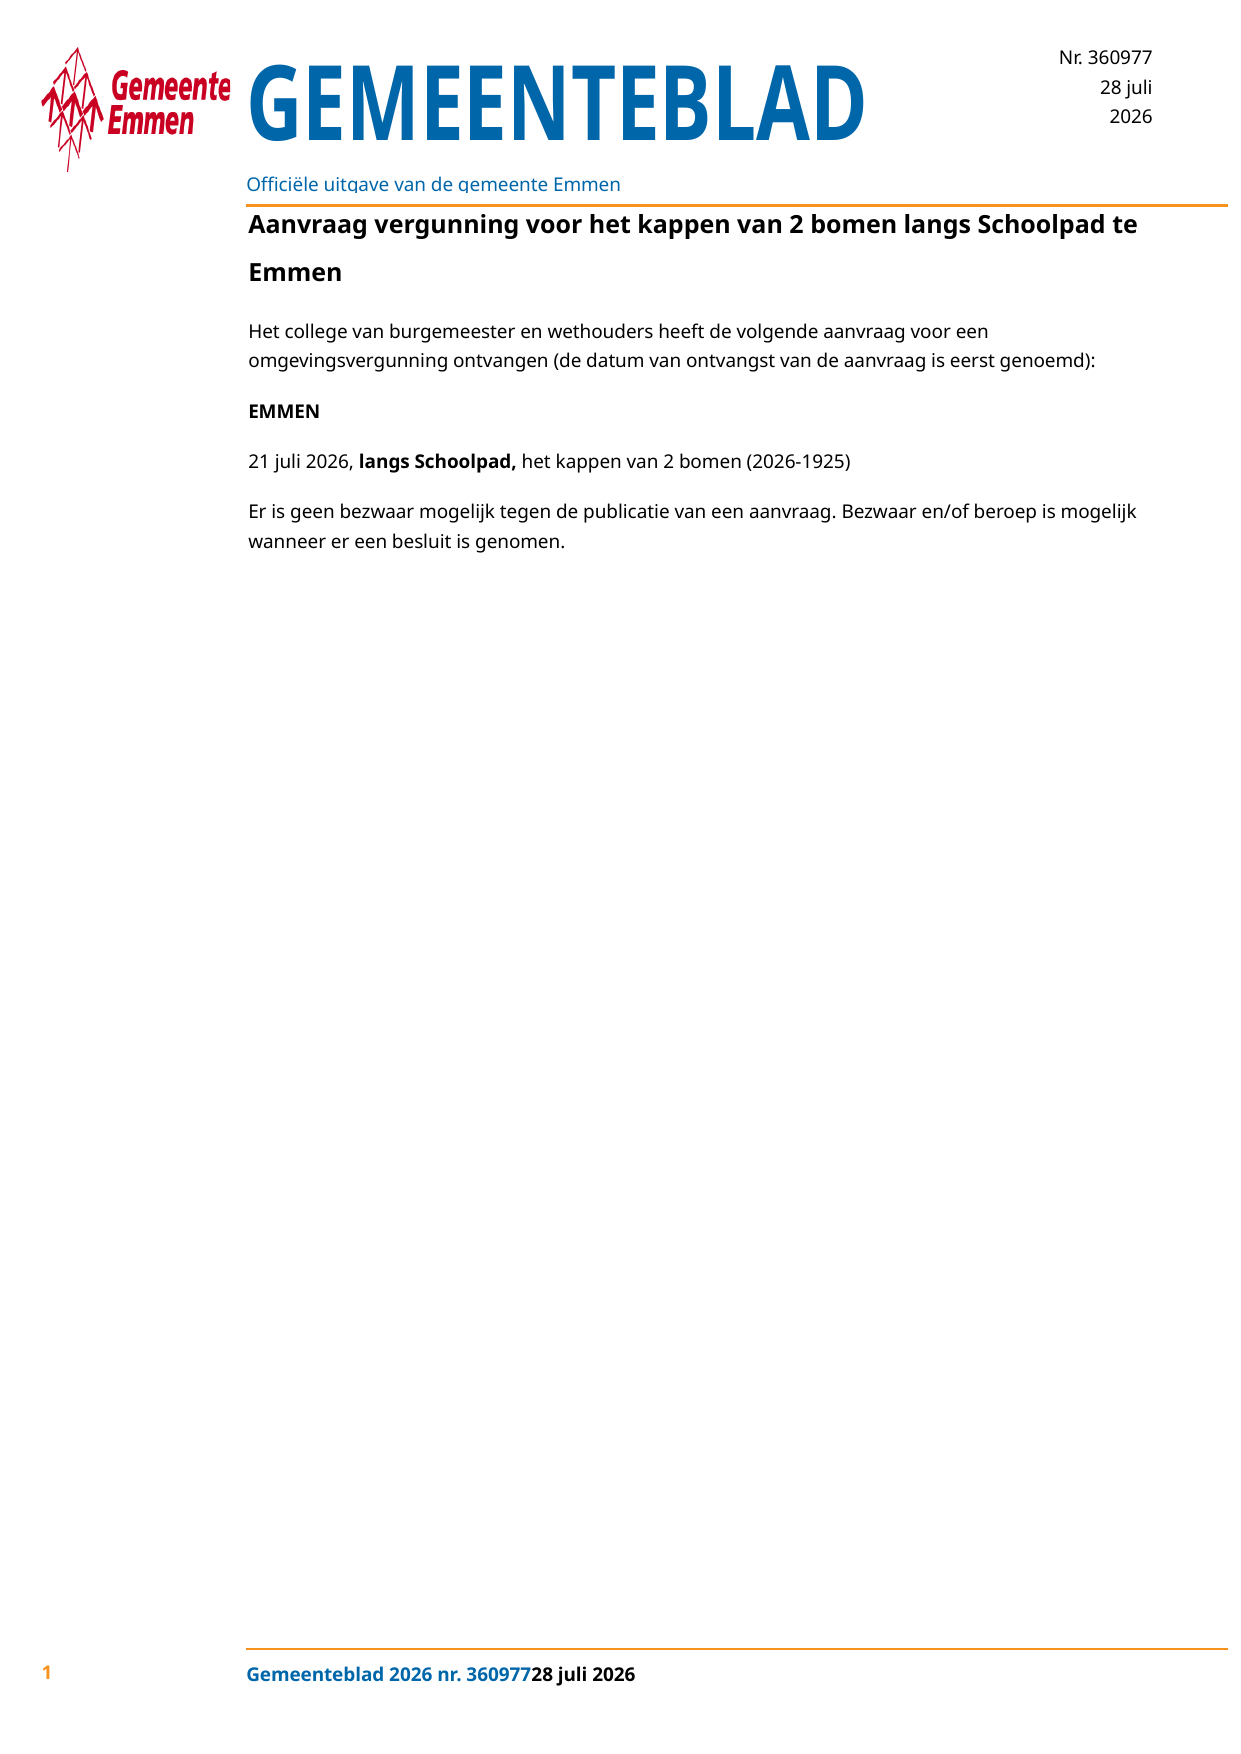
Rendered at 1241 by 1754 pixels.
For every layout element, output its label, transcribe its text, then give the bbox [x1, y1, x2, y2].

text 21 juli 2026, langs Schoolpad, het kappen van 2 bomen (2026-1925) [248, 448, 1152, 474]
text EMMEN [248, 398, 1152, 424]
picture [41, 47, 231, 172]
text Aanvraag vergunning voor het kappen van 2 bomen langs Schoolpad te Emmen [248, 207, 1152, 288]
text Het college van burgemeester en wethouders heeft de volgende aanvraag voor een omgevingsvergunning ontvangen (de datum van ontvangst van de aanvraag is eerst genoemd): [248, 318, 1152, 373]
text Er is geen bezwaar mogelijk tegen de publicatie van een aanvraag. Bezwaar en/of beroep is mogelijk wanneer er een besluit is genomen. [248, 499, 1152, 554]
